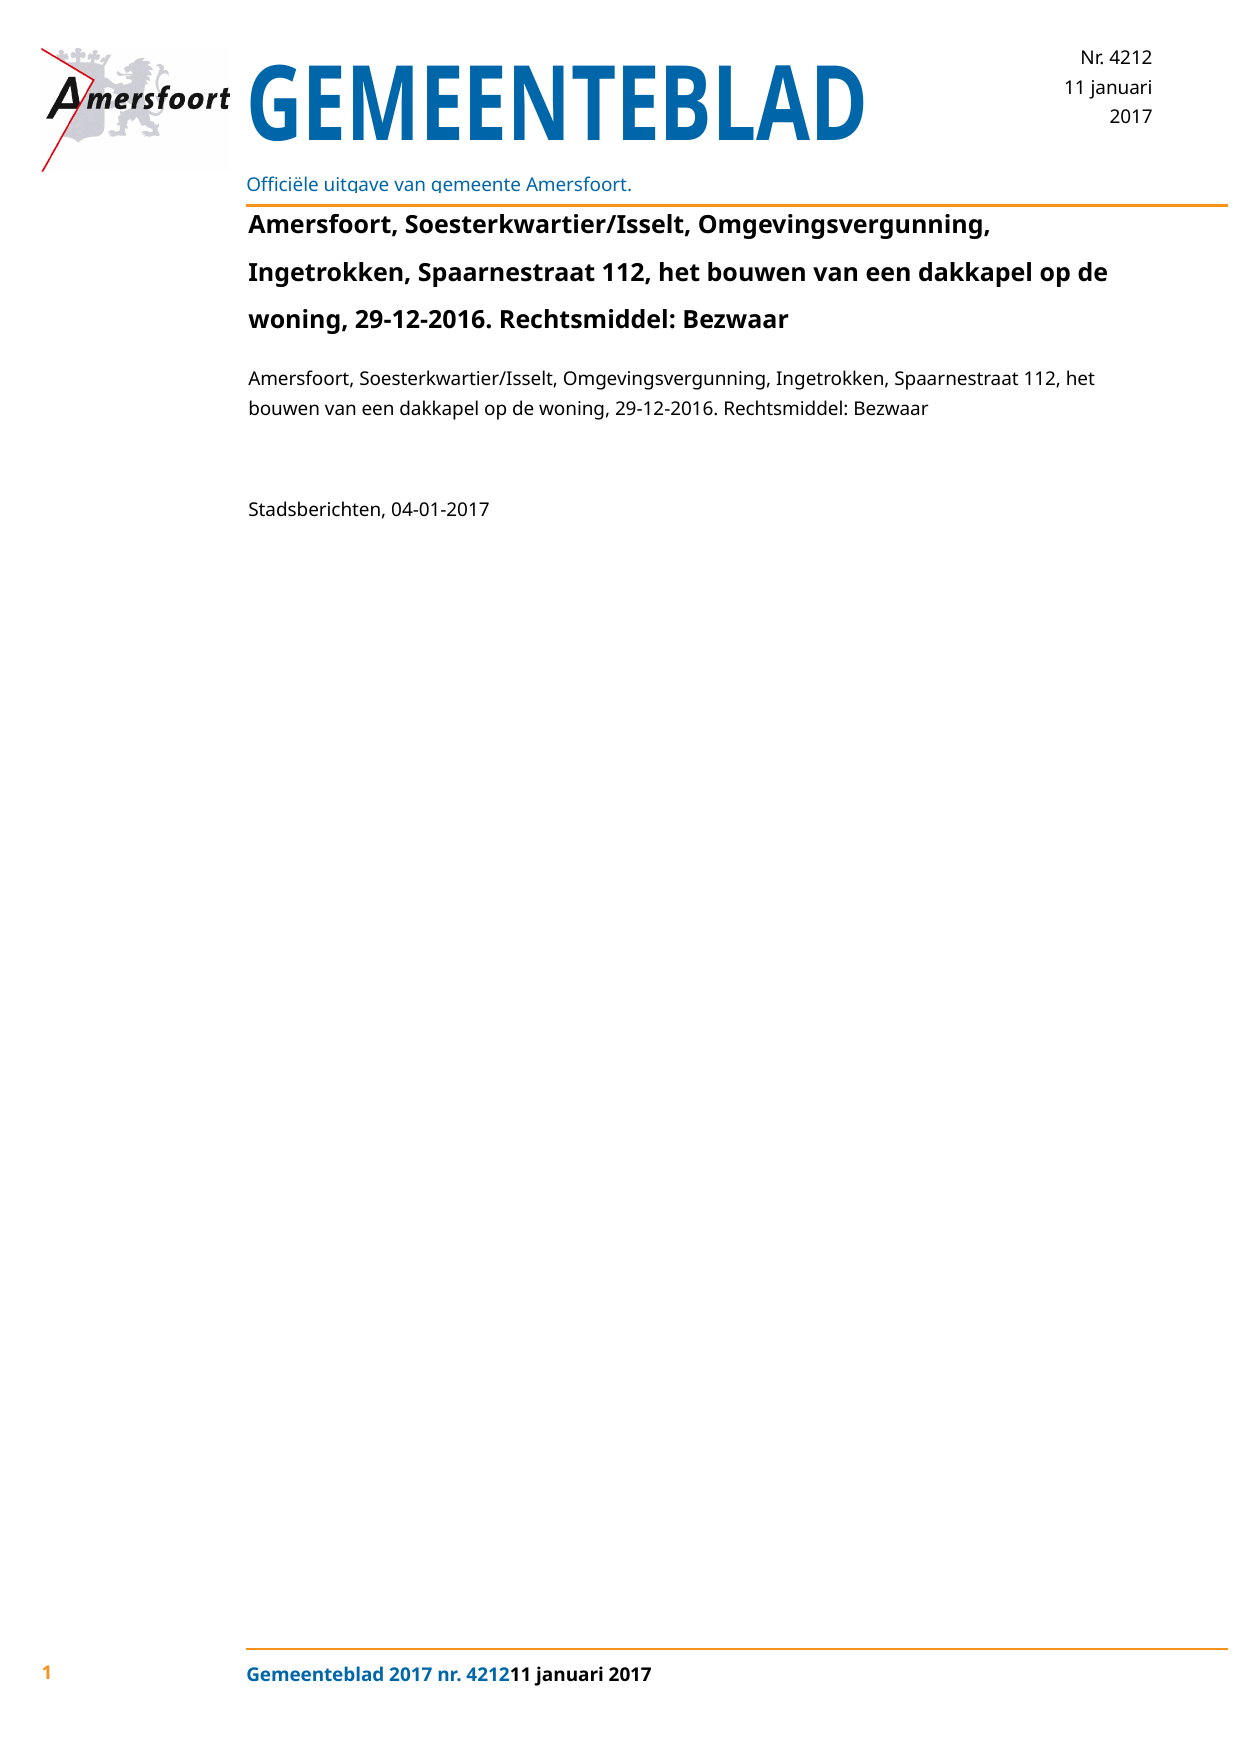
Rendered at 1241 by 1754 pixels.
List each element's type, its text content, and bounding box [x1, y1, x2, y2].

text Amersfoort, Soesterkwartier/Isselt, Omgevingsvergunning, Ingetrokken, Spaarnestraat 112, het bouwen van een dakkapel op de woning, 29-12-2016. Rechtsmiddel: Bezwaar [248, 207, 1152, 336]
text Amersfoort, Soesterkwartier/Isselt, Omgevingsvergunning, Ingetrokken, Spaarnestraat 112, het bouwen van een dakkapel op de woning, 29-12-2016. Rechtsmiddel: Bezwaar [248, 366, 1152, 421]
text Stadsberichten, 04-01-2017 [248, 496, 1152, 522]
picture [41, 47, 231, 172]
